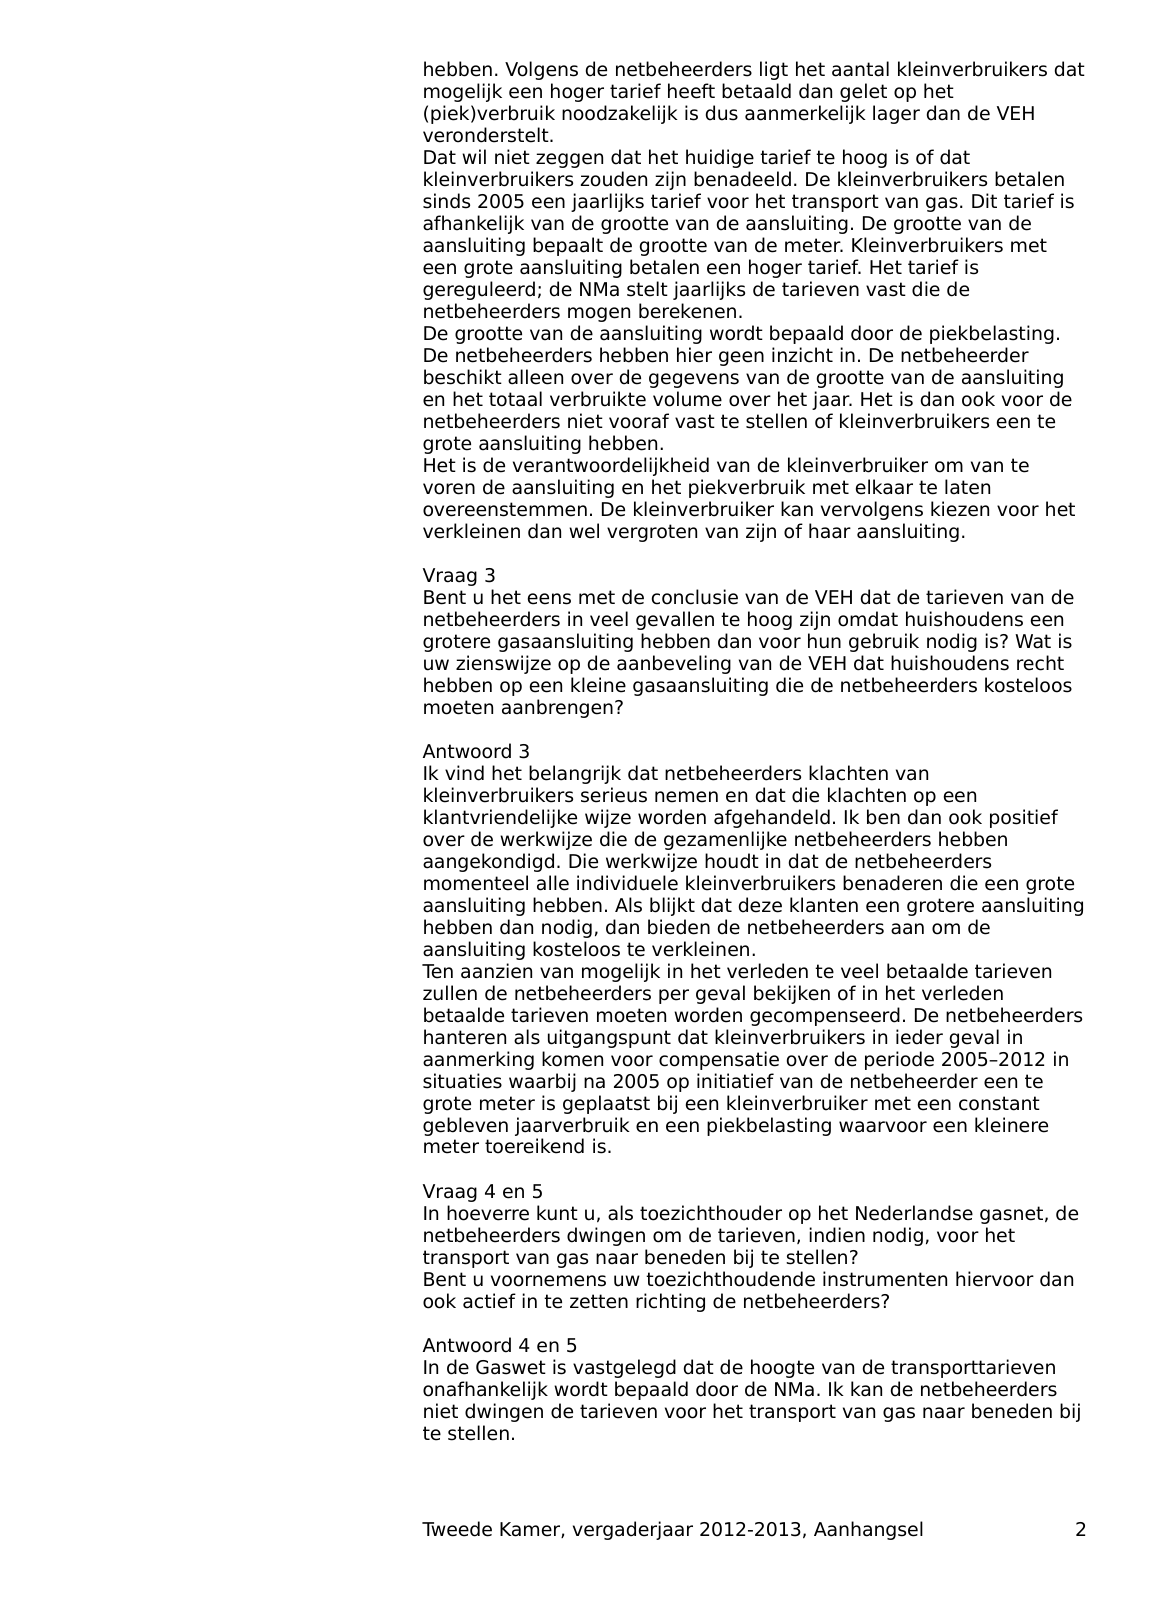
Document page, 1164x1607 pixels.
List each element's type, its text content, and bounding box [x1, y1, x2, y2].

text In hoeverre kunt u, als toezichthouder op het Nederlandse gasnet, de netbeheerders dwingen om de tarieven, indien nodig, voor het transport van gas naar beneden bij te stellen? [422, 1203, 1087, 1268]
text Het is de verantwoordelijkheid van de kleinverbruiker om van te voren de aansluiting en het piekverbruik met elkaar te laten overeenstemmen. De kleinverbruiker kan vervolgens kiezen voor het verkleinen dan wel vergroten van zijn of haar aansluiting. [422, 455, 1087, 543]
text Vraag 4 en 5 [422, 1181, 1087, 1203]
text Antwoord 4 en 5 [422, 1335, 1087, 1357]
text Vraag 3 [422, 565, 1087, 587]
text Ik vind het belangrijk dat netbeheerders klachten van kleinverbruikers serieus nemen en dat die klachten op een klantvriendelijke wijze worden afgehandeld. Ik ben dan ook positief over de werkwijze die de gezamenlijke netbeheerders hebben aangekondigd. Die werkwijze houdt in dat de netbeheerders momenteel alle individuele kleinverbruikers benaderen die een grote aansluiting hebben. Als blijkt dat deze klanten een grotere aansluiting hebben dan nodig, dan bieden de netbeheerders aan om de aansluiting kosteloos te verkleinen. [422, 763, 1087, 961]
text hebben. Volgens de netbeheerders ligt het aantal kleinverbruikers dat mogelijk een hoger tarief heeft betaald dan gelet op het (piek)verbruik noodzakelijk is dus aanmerkelijk lager dan de VEH veronderstelt. [422, 59, 1087, 147]
text Antwoord 3 [422, 741, 1087, 763]
text Bent u voornemens uw toezichthoudende instrumenten hiervoor dan ook actief in te zetten richting de netbeheerders? [422, 1268, 1087, 1312]
text Ten aanzien van mogelijk in het verleden te veel betaalde tarieven zullen de netbeheerders per geval bekijken of in het verleden betaalde tarieven moeten worden gecompenseerd. De netbeheerders hanteren als uitgangspunt dat kleinverbruikers in ieder geval in aanmerking komen voor compensatie over de periode 2005–2012 in situaties waarbij na 2005 op initiatief van de netbeheerder een te grote meter is geplaatst bij een kleinverbruiker met een constant gebleven jaarverbruik en een piekbelasting waarvoor een kleinere meter toereikend is. [422, 961, 1087, 1158]
text Dat wil niet zeggen dat het huidige tarief te hoog is of dat kleinverbruikers zouden zijn benadeeld. De kleinverbruikers betalen sinds 2005 een jaarlijks tarief voor het transport van gas. Dit tarief is afhankelijk van de grootte van de aansluiting. De grootte van de aansluiting bepaalt de grootte van de meter. Kleinverbruikers met een grote aansluiting betalen een hoger tarief. Het tarief is gereguleerd; de NMa stelt jaarlijks de tarieven vast die de netbeheerders mogen berekenen. [422, 147, 1087, 323]
text In de Gaswet is vastgelegd dat de hoogte van de transporttarieven onafhankelijk wordt bepaald door de NMa. Ik kan de netbeheerders niet dwingen de tarieven voor het transport van gas naar beneden bij te stellen. [422, 1357, 1087, 1444]
text Bent u het eens met de conclusie van de VEH dat de tarieven van de netbeheerders in veel gevallen te hoog zijn omdat huishoudens een grotere gasaansluiting hebben dan voor hun gebruik nodig is? Wat is uw zienswijze op de aanbeveling van de VEH dat huishoudens recht hebben op een kleine gasaansluiting die de netbeheerders kosteloos moeten aanbrengen? [422, 587, 1087, 719]
text De grootte van de aansluiting wordt bepaald door de piekbelasting. De netbeheerders hebben hier geen inzicht in. De netbeheerder beschikt alleen over de gegevens van de grootte van de aansluiting en het totaal verbruikte volume over het jaar. Het is dan ook voor de netbeheerders niet vooraf vast te stellen of kleinverbruikers een te grote aansluiting hebben. [422, 323, 1087, 455]
